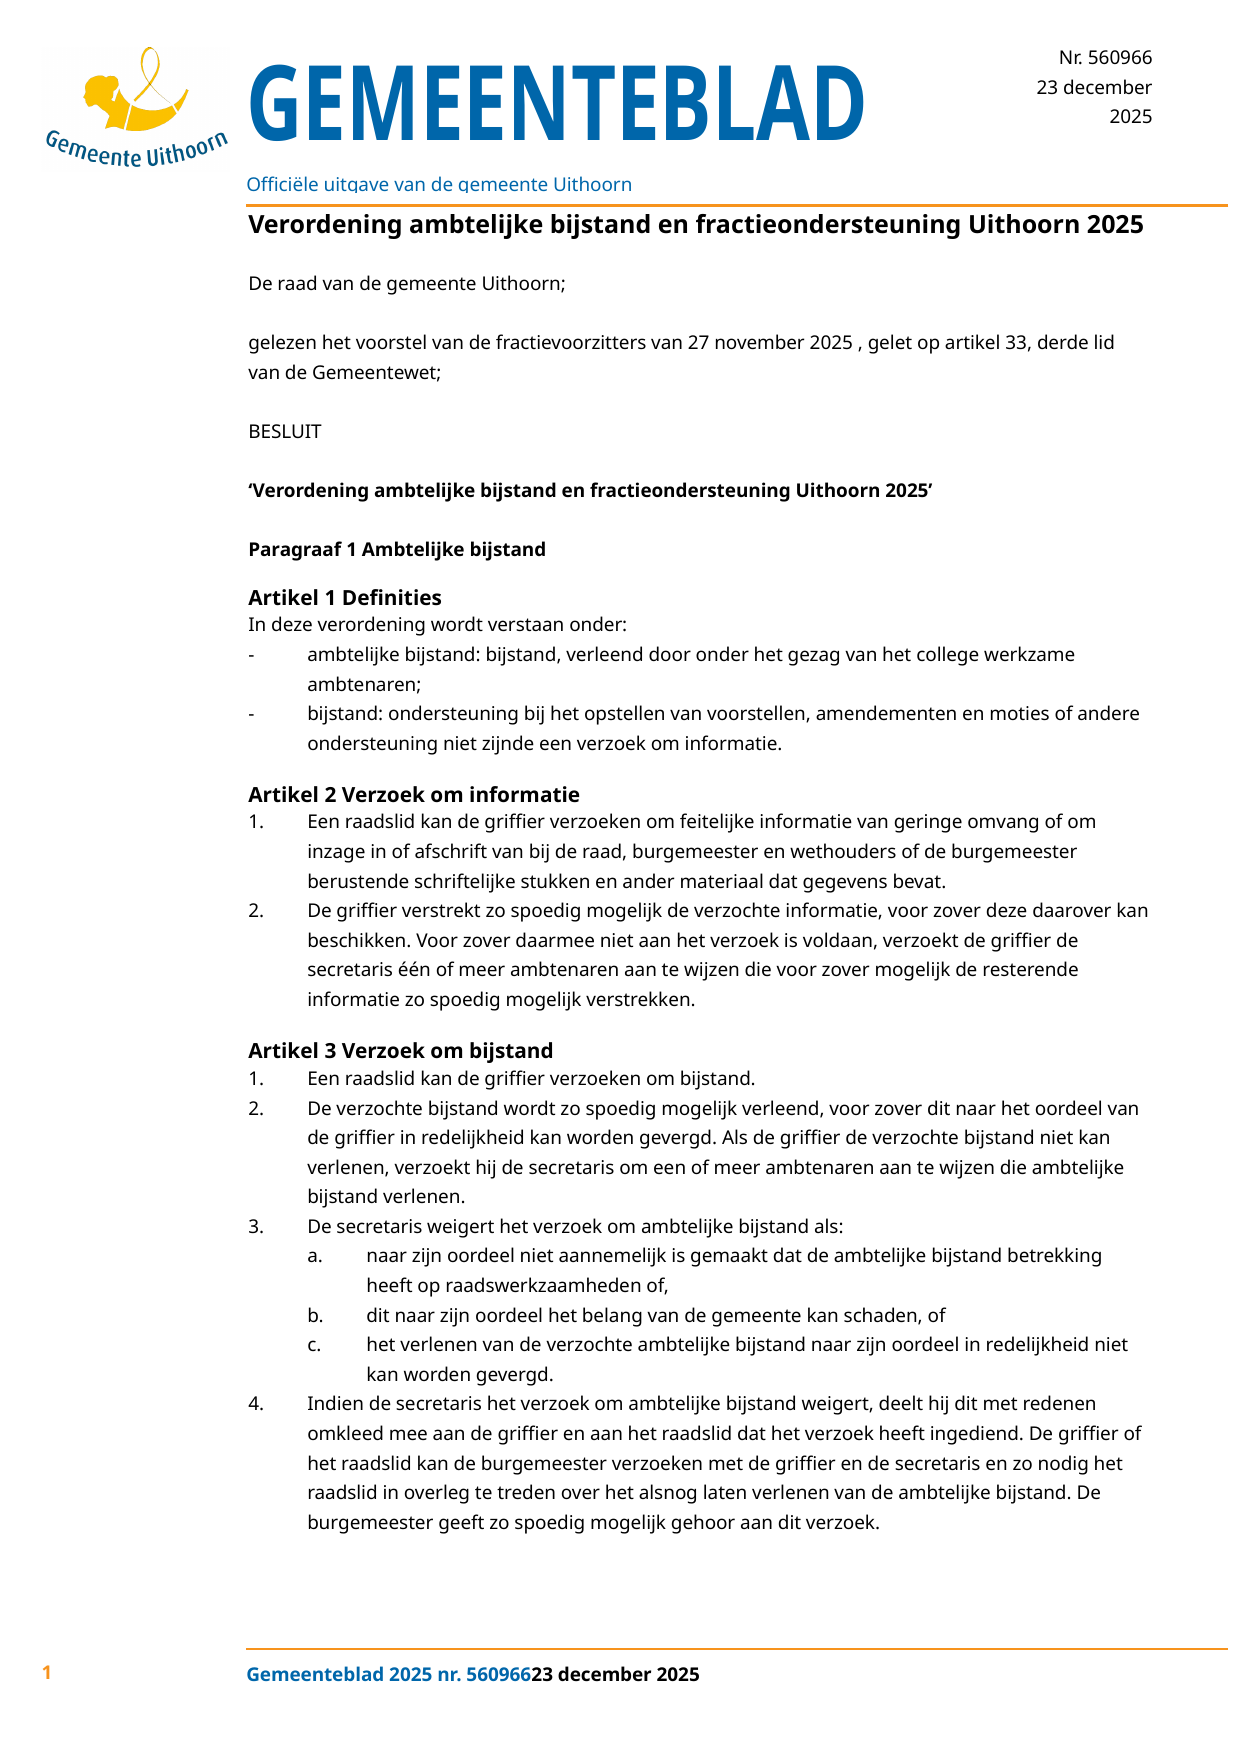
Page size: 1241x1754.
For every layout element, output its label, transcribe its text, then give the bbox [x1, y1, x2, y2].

list naar zijn oordeel niet aannemelijk is gemaakt dat de ambtelijke bijstand betrekking heeft op raadswerkzaamheden of, [307, 1243, 1152, 1298]
list De secretaris weigert het verzoek om ambtelijke bijstand als: [248, 1213, 1152, 1239]
list bijstand: ondersteuning bij het opstellen van voorstellen, amendementen en moties of andere ondersteuning niet zijnde een verzoek om informatie. [248, 700, 1152, 756]
text Verordening ambtelijke bijstand en fractieondersteuning Uithoorn 2025 [248, 207, 1152, 241]
text Artikel 1 Definities [248, 583, 1152, 612]
list Een raadslid kan de griffier verzoeken om feitelijke informatie van geringe omvang of om inzage in of afschrift van bij de raad, burgemeester en wethouders of de burgemeester berustende schriftelijke stukken en ander materiaal dat gegevens bevat. [248, 809, 1152, 894]
text De raad van de gemeente Uithoorn; [248, 270, 1152, 296]
list het verlenen van de verzochte ambtelijke bijstand naar zijn oordeel in redelijkheid niet kan worden gevergd. [307, 1331, 1152, 1387]
list De verzochte bijstand wordt zo spoedig mogelijk verleend, voor zover dit naar het oordeel van de griffier in redelijkheid kan worden gevergd. Als de griffier de verzochte bijstand niet kan verlenen, verzoekt hij de secretaris om een of meer ambtenaren aan te wijzen die ambtelijke bijstand verlenen. [248, 1095, 1152, 1209]
text Artikel 2 Verzoek om informatie [248, 780, 1152, 809]
list Een raadslid kan de griffier verzoeken om bijstand. [248, 1065, 1152, 1091]
text ‘Verordening ambtelijke bijstand en fractieondersteuning Uithoorn 2025’ [248, 477, 1152, 503]
list ambtelijke bijstand: bijstand, verleend door onder het gezag van het college werkzame ambtenaren; [248, 641, 1152, 696]
text Paragraaf 1 Ambtelijke bijstand [248, 537, 1152, 562]
picture [41, 47, 231, 172]
list dit naar zijn oordeel het belang van de gemeente kan schaden, of [307, 1302, 1152, 1327]
text gelezen het voorstel van de fractievoorzitters van 27 november 2025 , gelet op artikel 33, derde lid van de Gemeentewet; [248, 329, 1152, 385]
list De griffier verstrekt zo spoedig mogelijk de verzochte informatie, voor zover deze daarover kan beschikken. Voor zover daarmee niet aan het verzoek is voldaan, verzoekt de griffier de secretaris één of meer ambtenaren aan te wijzen die voor zover mogelijk de resterende informatie zo spoedig mogelijk verstrekken. [248, 897, 1152, 1012]
text BESLUIT [248, 418, 1152, 444]
text In deze verordening wordt verstaan onder: [248, 612, 1152, 637]
list Indien de secretaris het verzoek om ambtelijke bijstand weigert, deelt hij dit met redenen omkleed mee aan de griffier en aan het raadslid dat het verzoek heeft ingediend. De griffier of het raadslid kan de burgemeester verzoeken met de griffier en de secretaris en zo nodig het raadslid in overleg te treden over het alsnog laten verlenen van de ambtelijke bijstand. De burgemeester geeft zo spoedig mogelijk gehoor aan dit verzoek. [248, 1391, 1152, 1534]
text Artikel 3 Verzoek om bijstand [248, 1037, 1152, 1065]
